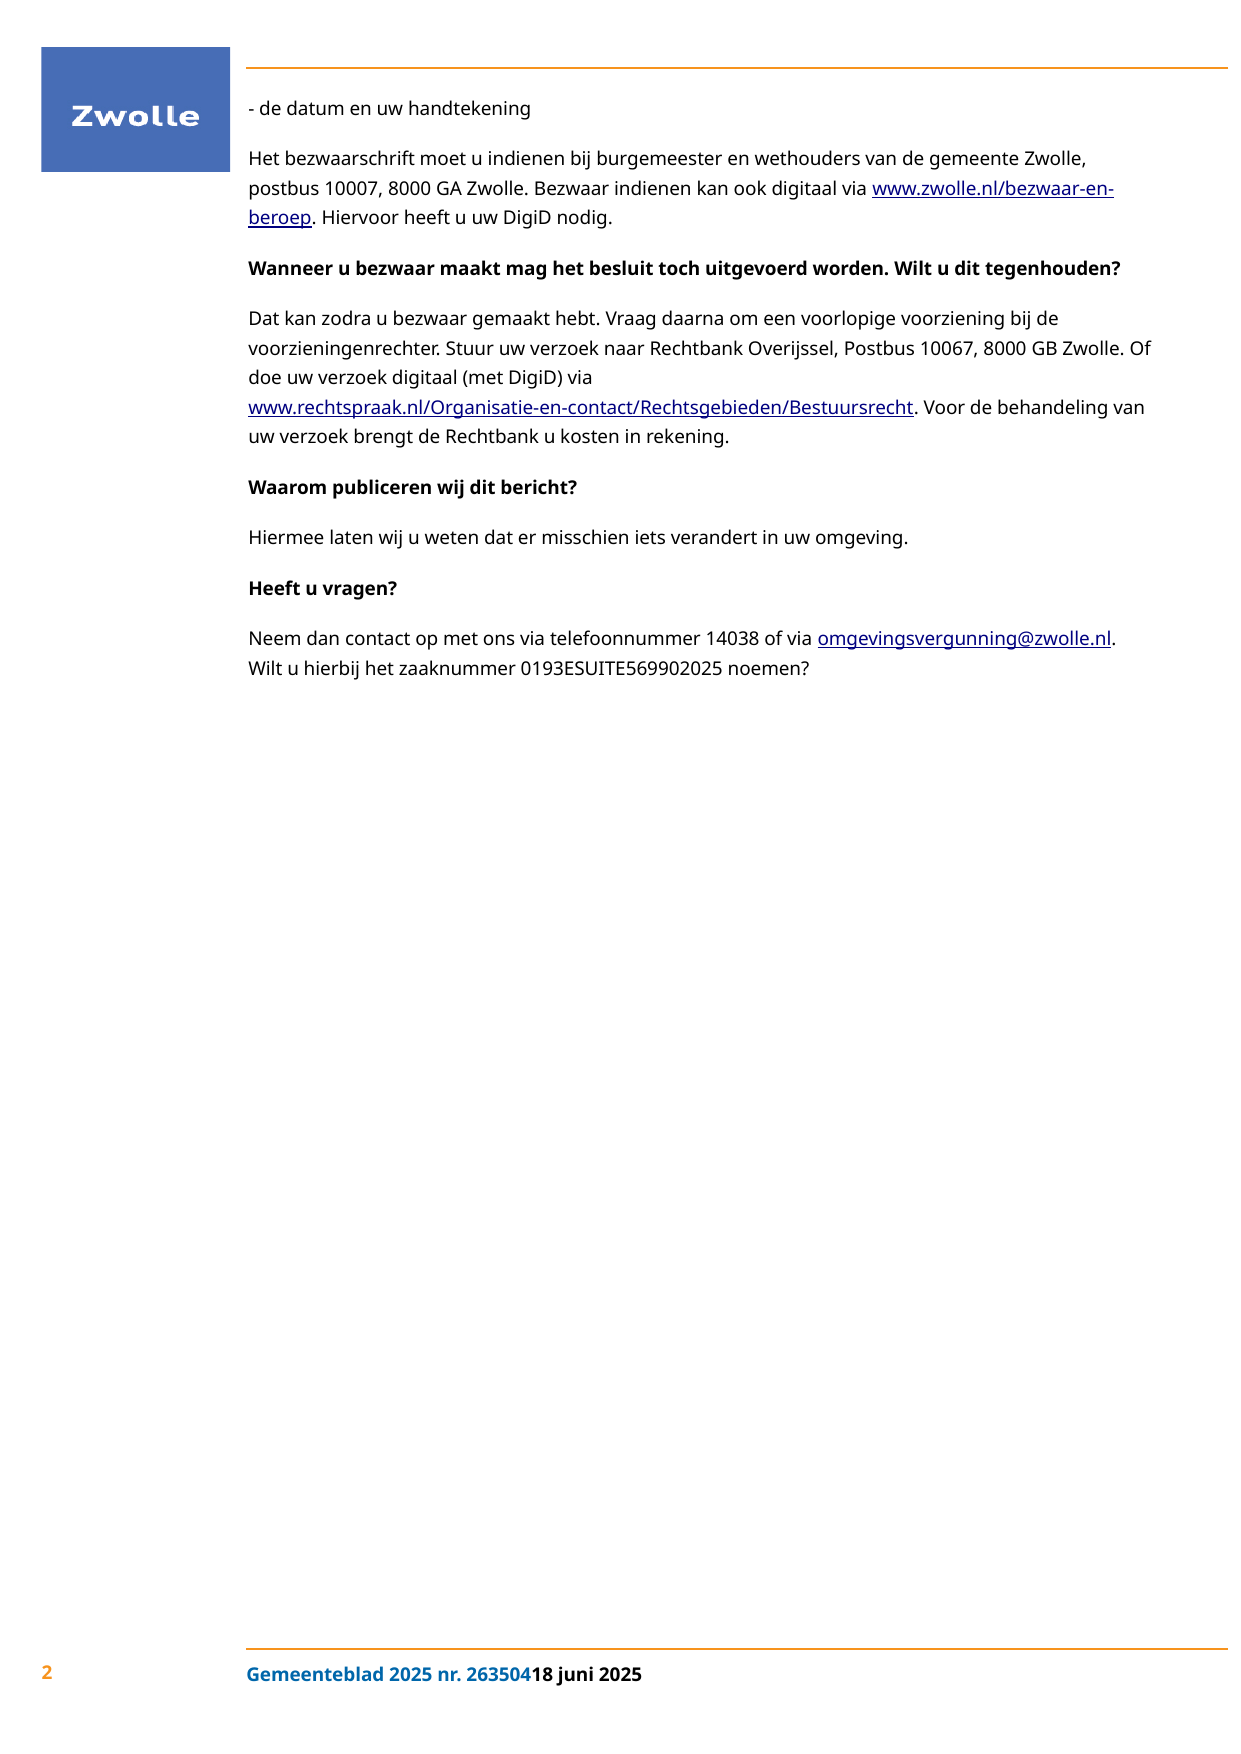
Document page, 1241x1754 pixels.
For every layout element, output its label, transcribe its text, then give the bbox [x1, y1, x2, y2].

text Dat kan zodra u bezwaar gemaakt hebt. Vraag daarna om een voorlopige voorziening bij de voorzieningenrechter. Stuur uw verzoek naar Rechtbank Overijssel, Postbus 10067, 8000 GB Zwolle. Of doe uw verzoek digitaal (met DigiD) via www.rechtspraak.nl/Organisatie-en-contact/Rechtsgebieden/Bestuursrecht. Voor de behandeling van uw verzoek brengt de Rechtbank u kosten in rekening. [248, 305, 1152, 449]
picture [41, 47, 231, 172]
text Het bezwaarschrift moet u indienen bij burgemeester en wethouders van de gemeente Zwolle, postbus 10007, 8000 GA Zwolle. Bezwaar indienen kan ook digitaal via www.zwolle.nl/bezwaar-en-beroep. Hiervoor heeft u uw DigiD nodig. [248, 145, 1152, 230]
text Hiermee laten wij u weten dat er misschien iets verandert in uw omgeving. [248, 524, 1152, 550]
text - de datum en uw handtekening [248, 95, 1152, 121]
text Heeft u vragen? [248, 575, 1152, 601]
text Neem dan contact op met ons via telefoonnummer 14038 of via omgevingsvergunning@zwolle.nl. Wilt u hierbij het zaaknummer 0193ESUITE569902025 noemen? [248, 625, 1152, 681]
text Wanneer u bezwaar maakt mag het besluit toch uitgevoerd worden. Wilt u dit tegenhouden? [248, 255, 1152, 281]
text Waarom publiceren wij dit bericht? [248, 474, 1152, 500]
